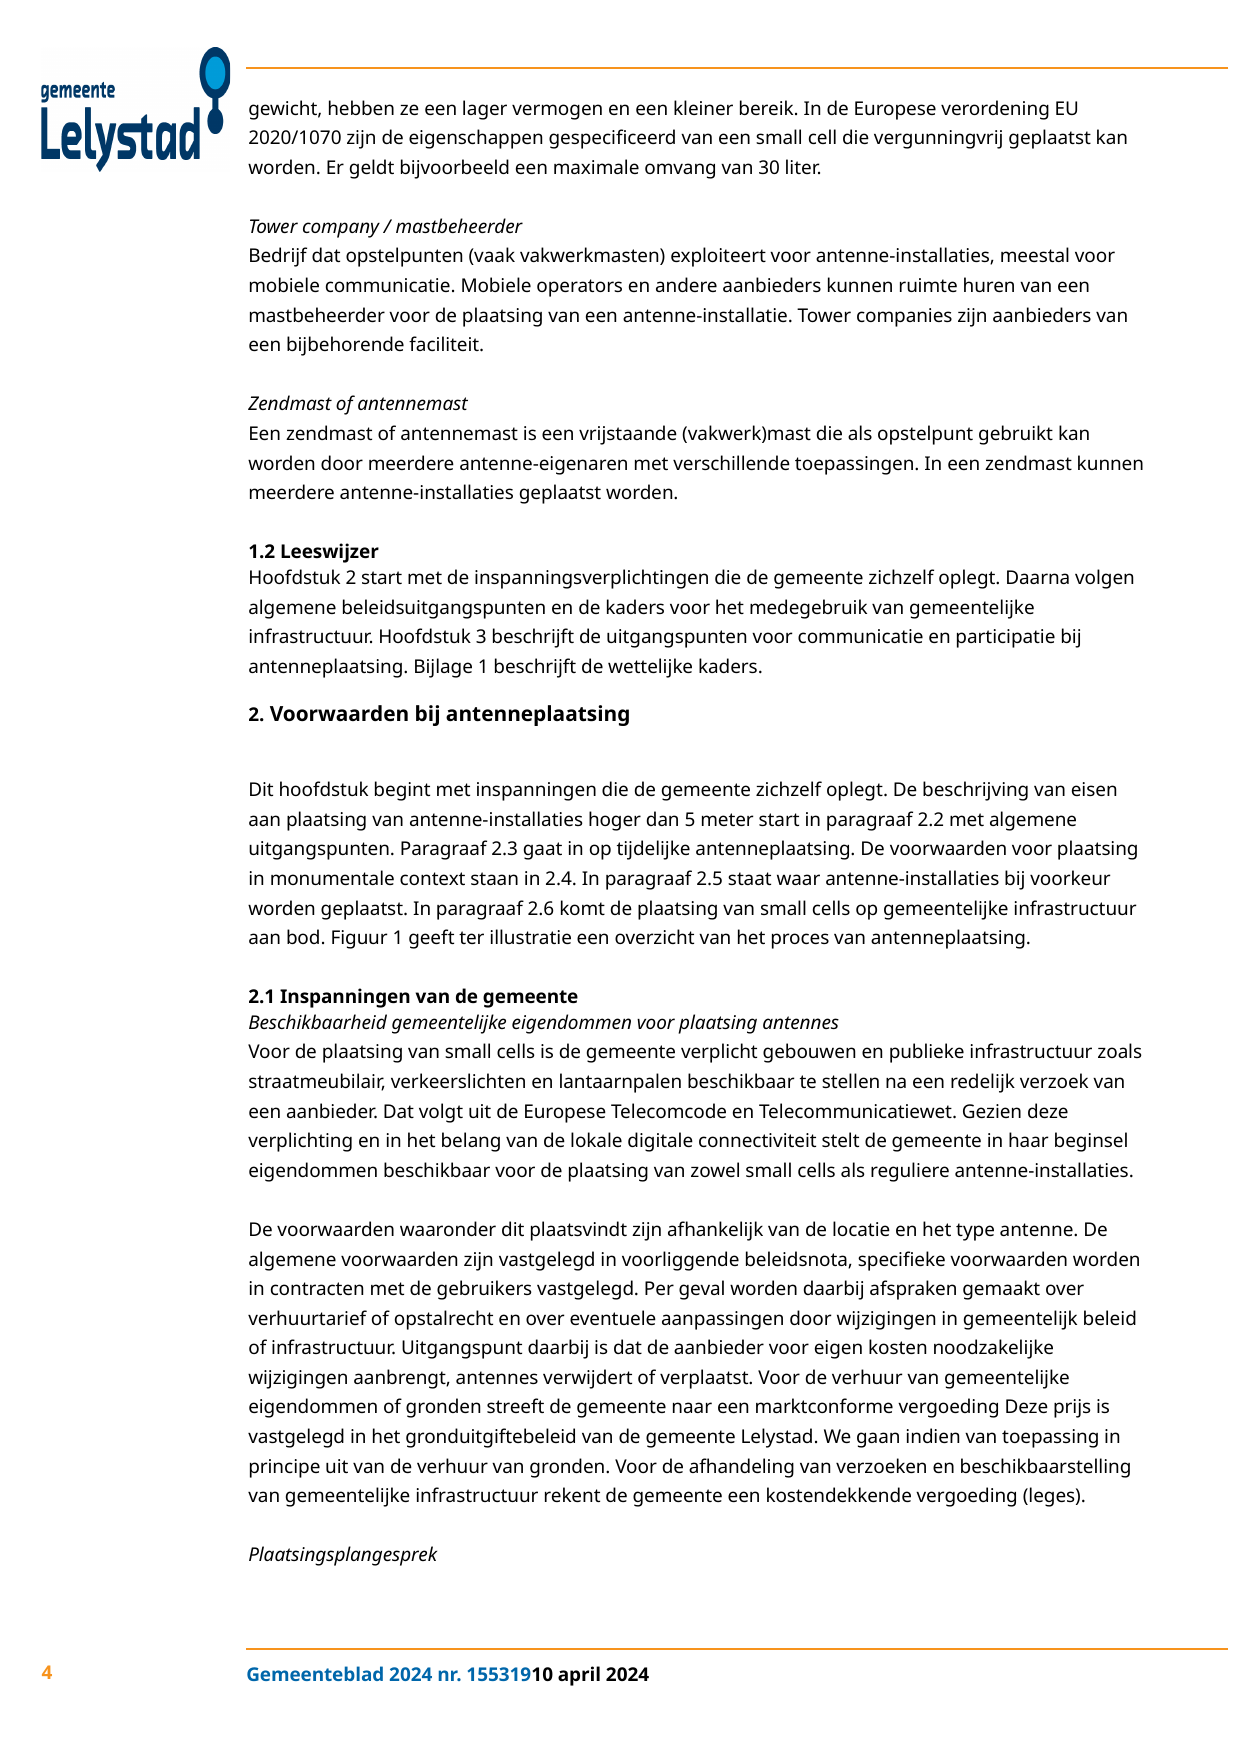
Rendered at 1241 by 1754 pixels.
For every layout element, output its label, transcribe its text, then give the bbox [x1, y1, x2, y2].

text De voorwaarden waaronder dit plaatsvindt zijn afhankelijk van de locatie en het type antenne. De algemene voorwaarden zijn vastgelegd in voorliggende beleidsnota, specifieke voorwaarden worden in contracten met de gebruikers vastgelegd. Per geval worden daarbij afspraken gemaakt over verhuurtarief of opstalrecht en over eventuele aanpassingen door wijzigingen in gemeentelijk beleid of infrastructuur. Uitgangspunt daarbij is dat de aanbieder voor eigen kosten noodzakelijke wijzigingen aanbrengt, antennes verwijdert of verplaatst. Voor de verhuur van gemeentelijke eigendommen of gronden streeft de gemeente naar een marktconforme vergoeding Deze prijs is vastgelegd in het gronduitgiftebeleid van de gemeente Lelystad. We gaan indien van toepassing in principe uit van de verhuur van gronden. Voor de afhandeling van verzoeken en beschikbaarstelling van gemeentelijke infrastructuur rekent de gemeente een kostendekkende vergoeding (leges). [248, 1216, 1152, 1508]
text 1.2 Leeswijzer [248, 538, 1152, 564]
text Plaatsingsplangesprek [248, 1542, 1152, 1567]
text Tower company / mastbeheerder [248, 213, 1152, 239]
text Beschikbaarheid gemeentelijke eigendommen voor plaatsing antennes [248, 1009, 1152, 1035]
text Dit hoofdstuk begint met inspanningen die de gemeente zichzelf oplegt. De beschrijving van eisen aan plaatsing van antenne-installaties hoger dan 5 meter start in paragraaf 2.2 met algemene uitgangspunten. Paragraaf 2.3 gaat in op tijdelijke antenneplaatsing. De voorwaarden voor plaatsing in monumentale context staan in 2.4. In paragraaf 2.5 staat waar antenne-installaties bij voorkeur worden geplaatst. In paragraaf 2.6 komt de plaatsing van small cells op gemeentelijke infrastructuur aan bod. Figuur 1 geeft ter illustratie een overzicht van het proces van antenneplaatsing. [248, 776, 1152, 950]
text Zendmast of antennemast [248, 391, 1152, 416]
text Hoofdstuk 2 start met de inspanningsverplichtingen die de gemeente zichzelf oplegt. Daarna volgen algemene beleidsuitgangspunten en de kaders voor het medegebruik van gemeentelijke infrastructuur. Hoofdstuk 3 beschrijft de uitgangspunten voor communicatie en participatie bij antenneplaatsing. Bijlage 1 beschrijft de wettelijke kaders. [248, 564, 1152, 679]
text Voor de plaatsing van small cells is de gemeente verplicht gebouwen en publieke infrastructuur zoals straatmeubilair, verkeerslichten en lantaarnpalen beschikbaar te stellen na een redelijk verzoek van een aanbieder. Dat volgt uit de Europese Telecomcode en Telecommunicatiewet. Gezien deze verplichting en in het belang van de lokale digitale connectiviteit stelt de gemeente in haar beginsel eigendommen beschikbaar voor de plaatsing van zowel small cells als reguliere antenne-installaties. [248, 1039, 1152, 1183]
text Een zendmast of antennemast is een vrijstaande (vakwerk)mast die als opstelpunt gebruikt kan worden door meerdere antenne-eigenaren met verschillende toepassingen. In een zendmast kunnen meerdere antenne-installaties geplaatst worden. [248, 420, 1152, 505]
text 2.1 Inspanningen van de gemeente [248, 983, 1152, 1009]
text 2. Voorwaarden bij antenneplaatsing [248, 699, 1152, 727]
picture [41, 47, 231, 172]
text gewicht, hebben ze een lager vermogen en een kleiner bereik. In de Europese verordening EU 2020/1070 zijn de eigenschappen gespecificeerd van een small cell die vergunningvrij geplaatst kan worden. Er geldt bijvoorbeeld een maximale omvang van 30 liter. [248, 95, 1152, 180]
text Bedrijf dat opstelpunten (vaak vakwerkmasten) exploiteert voor antenne-installaties, meestal voor mobiele communicatie. Mobiele operators en andere aanbieders kunnen ruimte huren van een mastbeheerder voor de plaatsing van een antenne-installatie. Tower companies zijn aanbieders van een bijbehorende faciliteit. [248, 243, 1152, 357]
